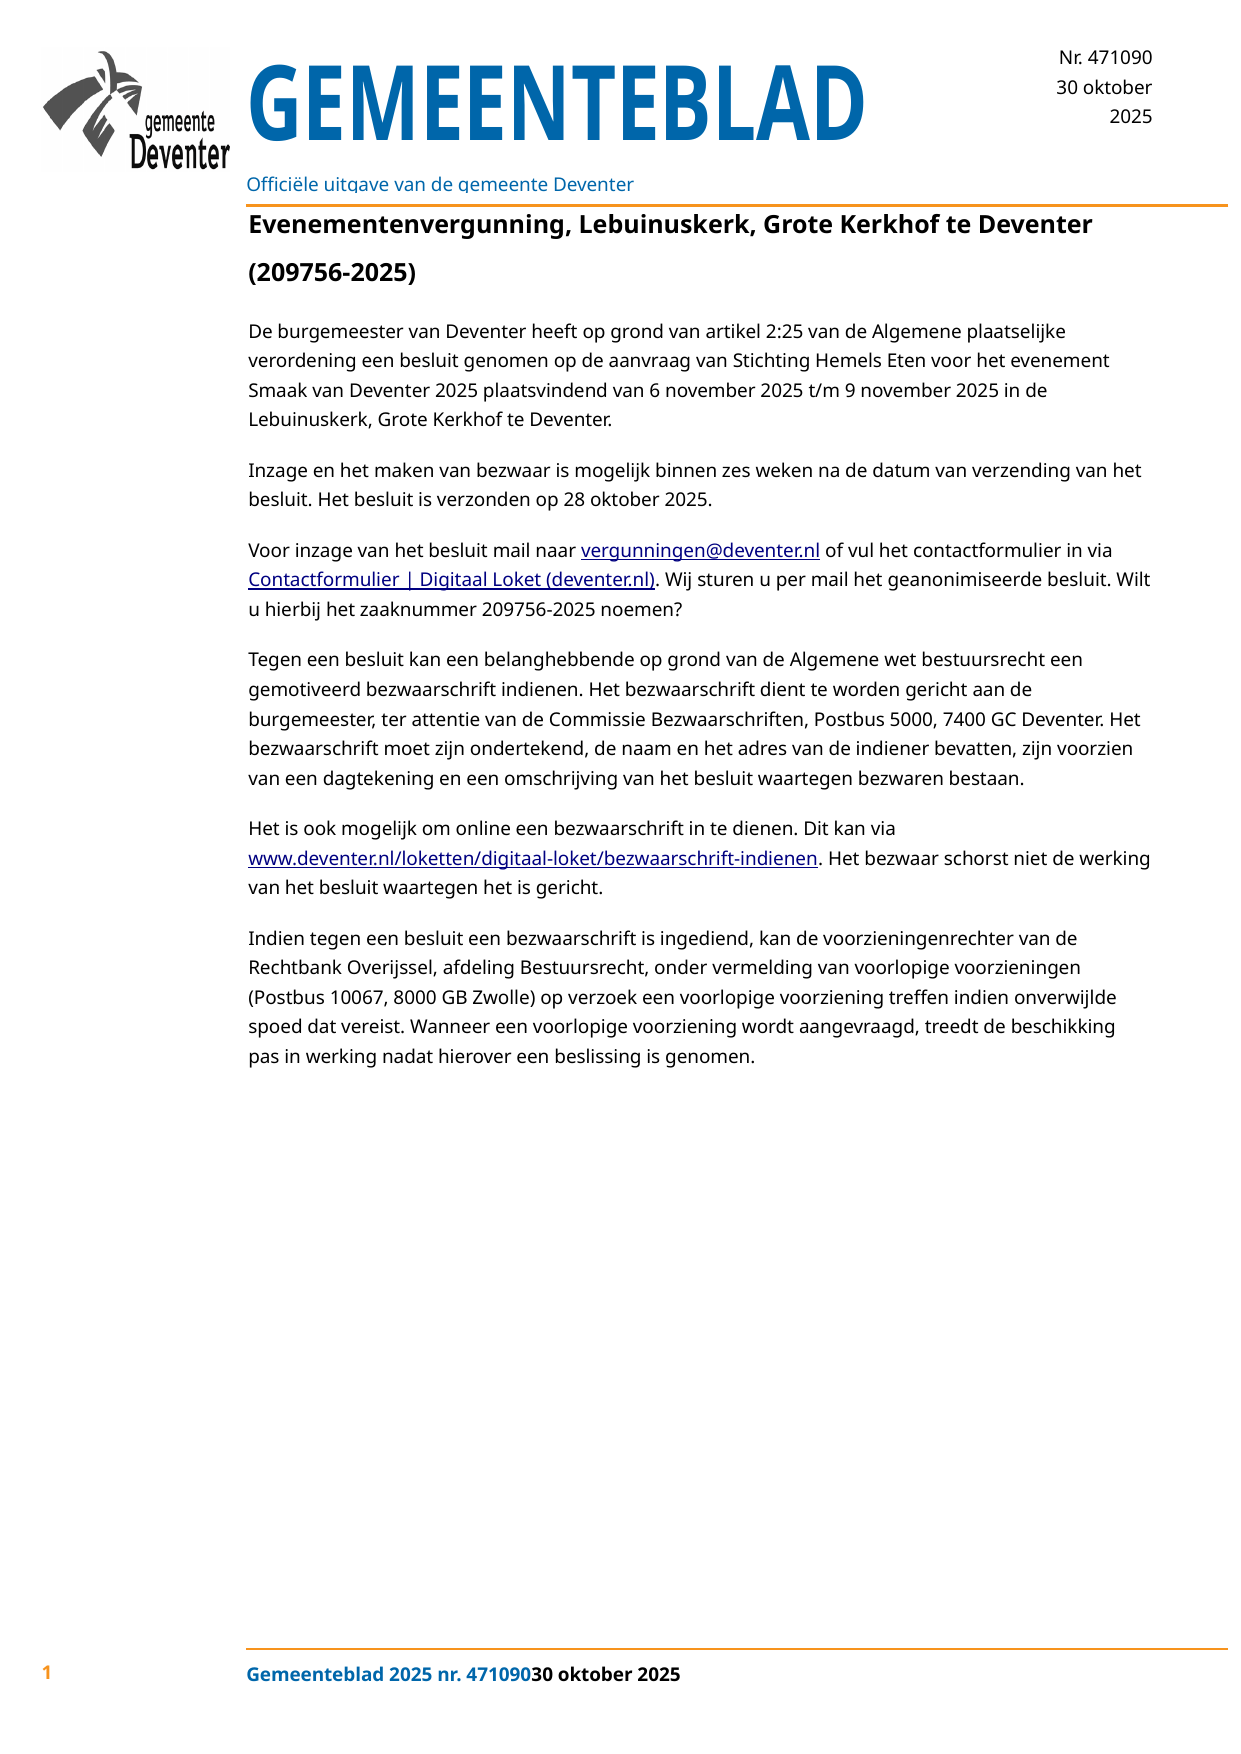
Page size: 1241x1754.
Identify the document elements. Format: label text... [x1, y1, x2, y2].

text Voor inzage van het besluit mail naar vergunningen@deventer.nl of vul het contactformulier in via Contactformulier | Digitaal Loket (deventer.nl). Wij sturen u per mail het geanonimiseerde besluit. Wilt u hierbij het zaaknummer 209756-2025 noemen? [248, 537, 1152, 622]
text Tegen een besluit kan een belanghebbende op grond van de Algemene wet bestuursrecht een gemotiveerd bezwaarschrift indienen. Het bezwaarschrift dient te worden gericht aan de burgemeester, ter attentie van de Commissie Bezwaarschriften, Postbus 5000, 7400 GC Deventer. Het bezwaarschrift moet zijn ondertekend, de naam en het adres van de indiener bevatten, zijn voorzien van een dagtekening en een omschrijving van het besluit waartegen bezwaren bestaan. [248, 647, 1152, 791]
text Indien tegen een besluit een bezwaarschrift is ingediend, kan de voorzieningenrechter van de Rechtbank Overijssel, afdeling Bestuursrecht, onder vermelding van voorlopige voorzieningen (Postbus 10067, 8000 GB Zwolle) op verzoek een voorlopige voorziening treffen indien onverwijlde spoed dat vereist. Wanneer een voorlopige voorziening wordt aangevraagd, treedt de beschikking pas in werking nadat hierover een beslissing is genomen. [248, 925, 1152, 1069]
text Inzage en het maken van bezwaar is mogelijk binnen zes weken na de datum van verzending van het besluit. Het besluit is verzonden op 28 oktober 2025. [248, 457, 1152, 512]
text Het is ook mogelijk om online een bezwaarschrift in te dienen. Dit kan via www.deventer.nl/loketten/digitaal-loket/bezwaarschrift-indienen. Het bezwaar schorst niet de werking van het besluit waartegen het is gericht. [248, 815, 1152, 900]
picture [41, 47, 231, 172]
text Evenementenvergunning, Lebuinuskerk, Grote Kerkhof te Deventer (209756-2025) [248, 207, 1152, 288]
text De burgemeester van Deventer heeft op grond van artikel 2:25 van de Algemene plaatselijke verordening een besluit genomen op de aanvraag van Stichting Hemels Eten voor het evenement Smaak van Deventer 2025 plaatsvindend van 6 november 2025 t/m 9 november 2025 in de Lebuinuskerk, Grote Kerkhof te Deventer. [248, 318, 1152, 432]
